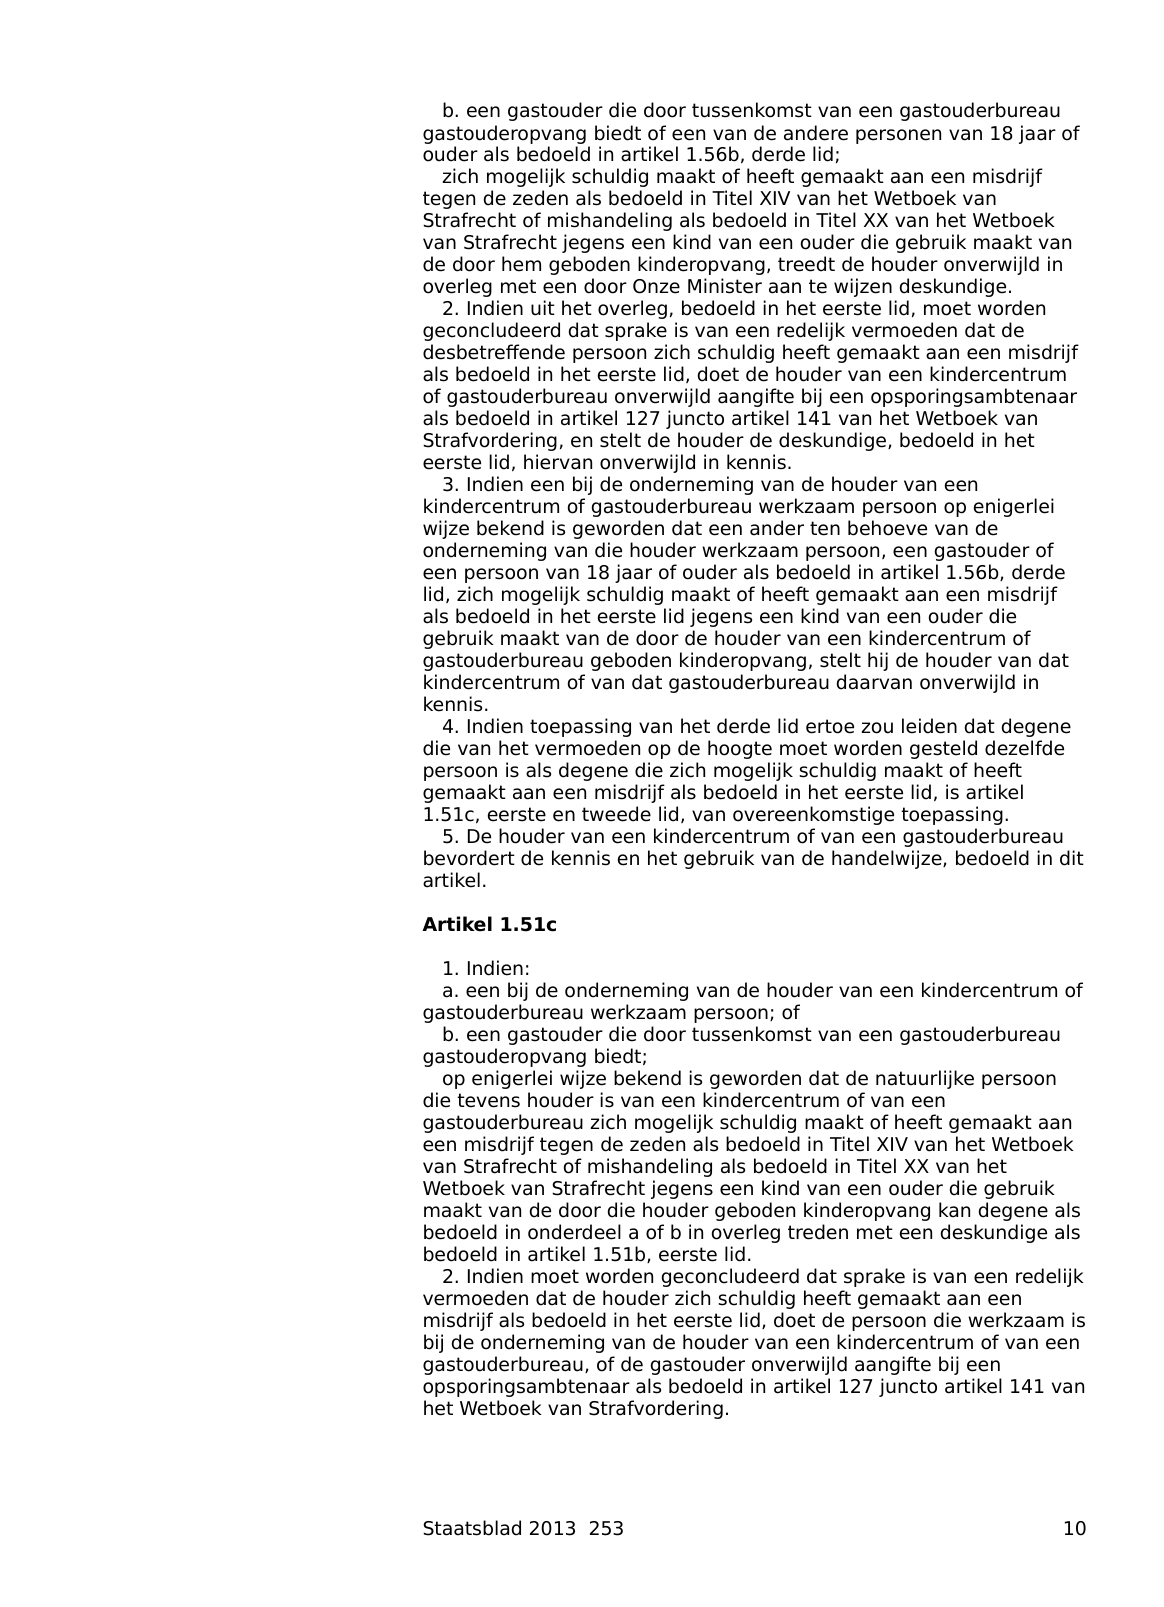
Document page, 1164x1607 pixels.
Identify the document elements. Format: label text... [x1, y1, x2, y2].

text 5. De houder van een kindercentrum of van een gastouderbureau bevordert de kennis en het gebruik van de handelwijze, bedoeld in dit artikel. [422, 826, 1087, 892]
text b. een gastouder die door tussenkomst van een gastouderbureau gastouderopvang biedt; [422, 1024, 1087, 1068]
text a. een bij de onderneming van de houder van een kindercentrum of gastouderbureau werkzaam persoon; of [422, 980, 1087, 1024]
text 4. Indien toepassing van het derde lid ertoe zou leiden dat degene die van het vermoeden op de hoogte moet worden gesteld dezelfde persoon is als degene die zich mogelijk schuldig maakt of heeft gemaakt aan een misdrijf als bedoeld in het eerste lid, is artikel 1.51c, eerste en tweede lid, van overeenkomstige toepassing. [422, 716, 1087, 826]
subtitle Artikel 1.51c [422, 914, 1087, 936]
text zich mogelijk schuldig maakt of heeft gemaakt aan een misdrijf tegen de zeden als bedoeld in Titel XIV van het Wetboek van Strafrecht of mishandeling als bedoeld in Titel XX van het Wetboek van Strafrecht jegens een kind van een ouder die gebruik maakt van de door hem geboden kinderopvang, treedt de houder onverwijld in overleg met een door Onze Minister aan te wijzen deskundige. [422, 166, 1087, 298]
text 1. Indien: [422, 958, 1087, 980]
text op enigerlei wijze bekend is geworden dat de natuurlijke persoon die tevens houder is van een kindercentrum of van een gastouderbureau zich mogelijk schuldig maakt of heeft gemaakt aan een misdrijf tegen de zeden als bedoeld in Titel XIV van het Wetboek van Strafrecht of mishandeling als bedoeld in Titel XX van het Wetboek van Strafrecht jegens een kind van een ouder die gebruik maakt van de door die houder geboden kinderopvang kan degene als bedoeld in onderdeel a of b in overleg treden met een deskundige als bedoeld in artikel 1.51b, eerste lid. [422, 1068, 1087, 1266]
text 2. Indien moet worden geconcludeerd dat sprake is van een redelijk vermoeden dat de houder zich schuldig heeft gemaakt aan een misdrijf als bedoeld in het eerste lid, doet de persoon die werkzaam is bij de onderneming van de houder van een kindercentrum of van een gastouderbureau, of de gastouder onverwijld aangifte bij een opsporingsambtenaar als bedoeld in artikel 127 juncto artikel 141 van het Wetboek van Strafvordering. [422, 1266, 1087, 1419]
text b. een gastouder die door tussenkomst van een gastouderbureau gastouderopvang biedt of een van de andere personen van 18 jaar of ouder als bedoeld in artikel 1.56b, derde lid; [422, 100, 1087, 166]
text 3. Indien een bij de onderneming van de houder van een kindercentrum of gastouderbureau werkzaam persoon op enigerlei wijze bekend is geworden dat een ander ten behoeve van de onderneming van die houder werkzaam persoon, een gastouder of een persoon van 18 jaar of ouder als bedoeld in artikel 1.56b, derde lid, zich mogelijk schuldig maakt of heeft gemaakt aan een misdrijf als bedoeld in het eerste lid jegens een kind van een ouder die gebruik maakt van de door de houder van een kindercentrum of gastouderbureau geboden kinderopvang, stelt hij de houder van dat kindercentrum of van dat gastouderbureau daarvan onverwijld in kennis. [422, 474, 1087, 716]
text 2. Indien uit het overleg, bedoeld in het eerste lid, moet worden geconcludeerd dat sprake is van een redelijk vermoeden dat de desbetreffende persoon zich schuldig heeft gemaakt aan een misdrijf als bedoeld in het eerste lid, doet de houder van een kindercentrum of gastouderbureau onverwijld aangifte bij een opsporingsambtenaar als bedoeld in artikel 127 juncto artikel 141 van het Wetboek van Strafvordering, en stelt de houder de deskundige, bedoeld in het eerste lid, hiervan onverwijld in kennis. [422, 298, 1087, 474]
